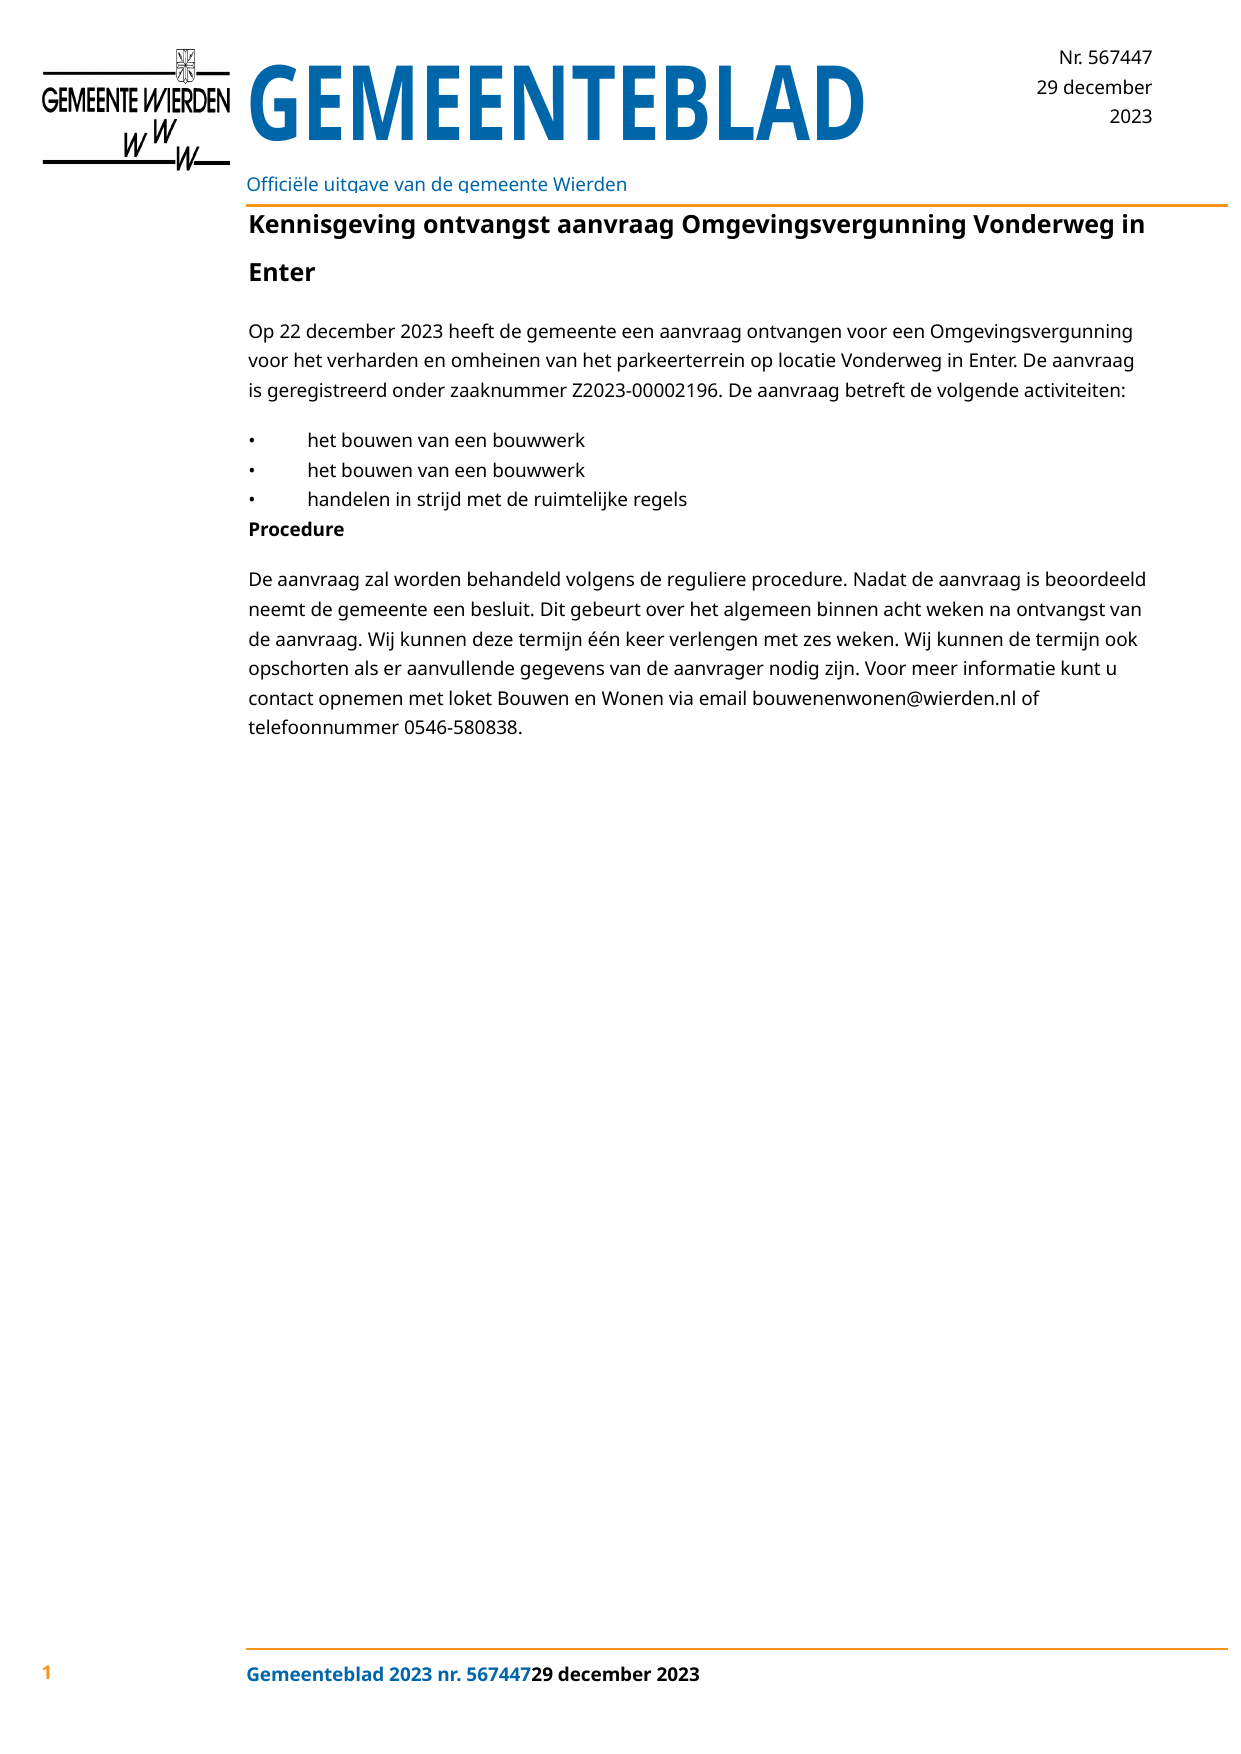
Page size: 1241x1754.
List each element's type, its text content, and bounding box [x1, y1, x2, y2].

text De aanvraag zal worden behandeld volgens de reguliere procedure. Nadat de aanvraag is beoordeeld neemt de gemeente een besluit. Dit gebeurt over het algemeen binnen acht weken na ontvangst van de aanvraag. Wij kunnen deze termijn één keer verlengen met zes weken. Wij kunnen de termijn ook opschorten als er aanvullende gegevens van de aanvrager nodig zijn. Voor meer informatie kunt u contact opnemen met loket Bouwen en Wonen via email bouwenenwonen@wierden.nl of telefoonnummer 0546-580838. [248, 567, 1152, 740]
list handelen in strijd met de ruimtelijke regels [248, 487, 1152, 512]
text Procedure [248, 516, 1152, 542]
text Kennisgeving ontvangst aanvraag Omgevingsvergunning Vonderweg in Enter [248, 207, 1152, 288]
text Op 22 december 2023 heeft de gemeente een aanvraag ontvangen voor een Omgevingsvergunning voor het verharden en omheinen van het parkeerterrein op locatie Vonderweg in Enter. De aanvraag is geregistreerd onder zaaknummer Z2023-00002196. De aanvraag betreft de volgende activiteiten: [248, 318, 1152, 403]
picture [41, 47, 231, 172]
list het bouwen van een bouwwerk [248, 457, 1152, 483]
list het bouwen van een bouwwerk [248, 427, 1152, 453]
